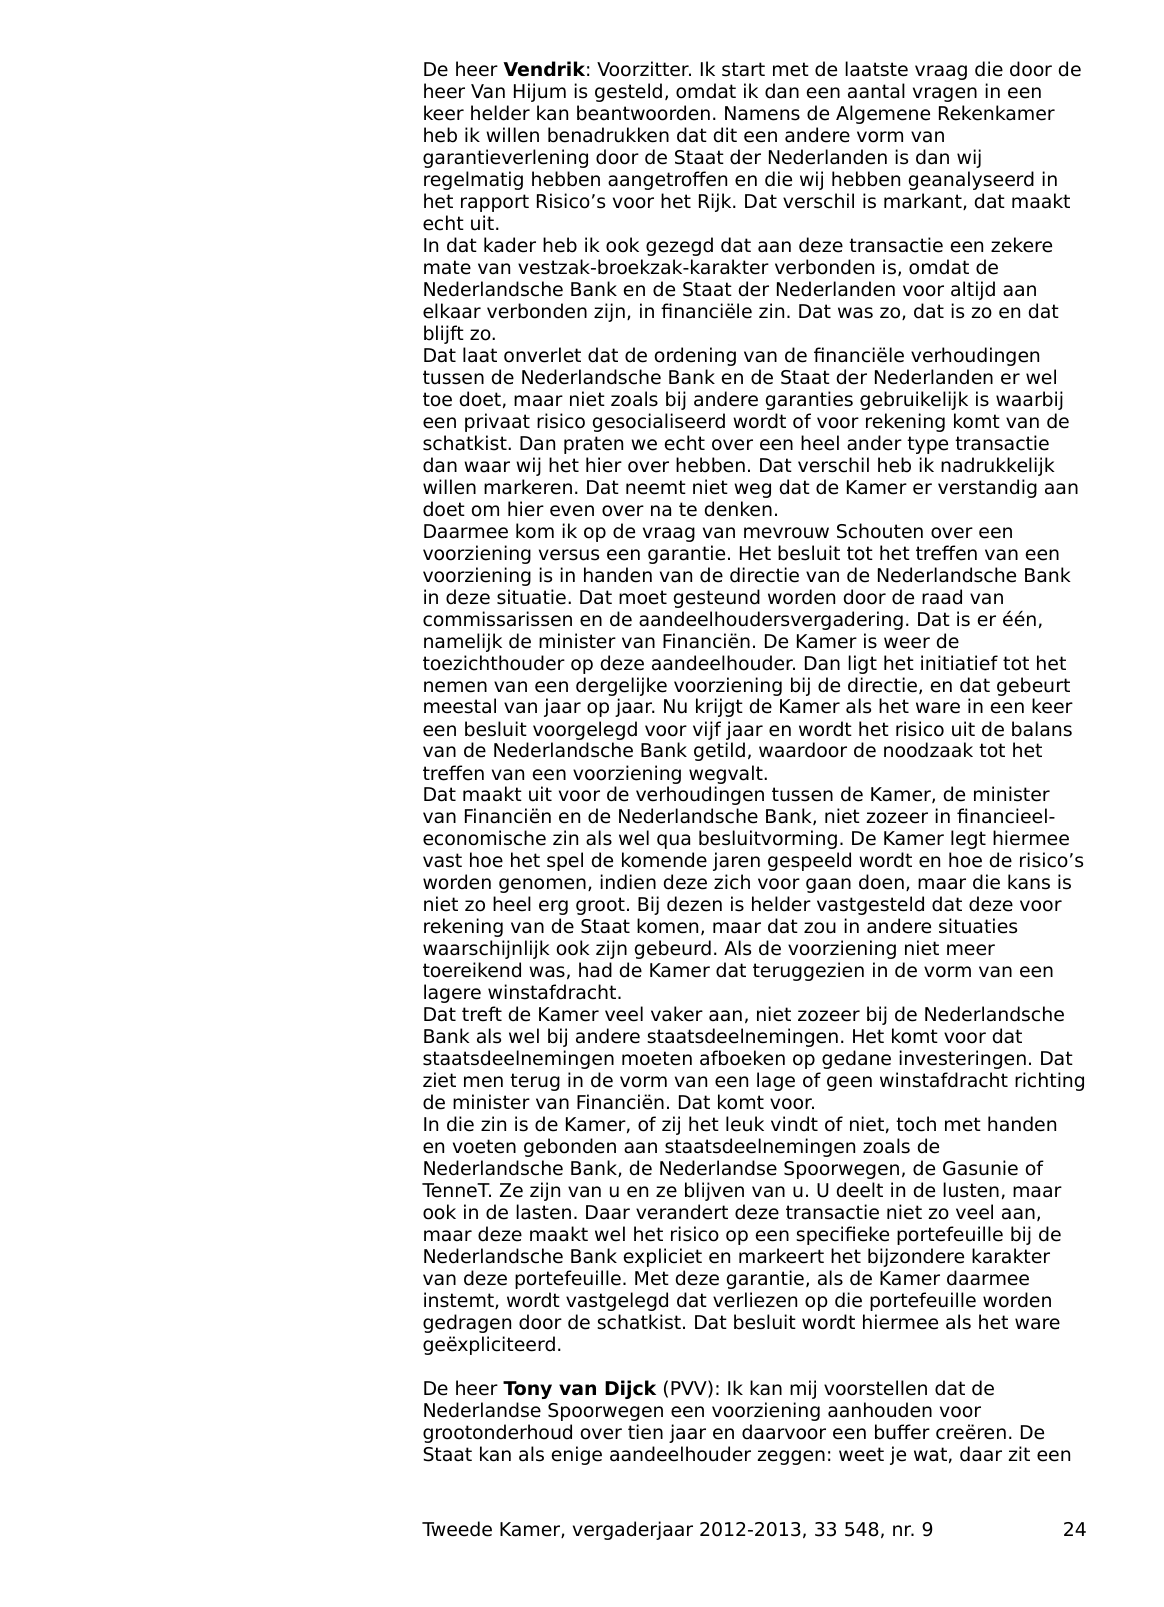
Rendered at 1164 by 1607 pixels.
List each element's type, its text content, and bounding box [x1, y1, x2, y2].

text In die zin is de Kamer, of zij het leuk vindt of niet, toch met handen en voeten gebonden aan staatsdeelnemingen zoals de Nederlandsche Bank, de Nederlandse Spoorwegen, de Gasunie of TenneT. Ze zijn van u en ze blijven van u. U deelt in de lusten, maar ook in de lasten. Daar verandert deze transactie niet zo veel aan, maar deze maakt wel het risico op een specifieke portefeuille bij de Nederlandsche Bank expliciet en markeert het bijzondere karakter van deze portefeuille. Met deze garantie, als de Kamer daarmee instemt, wordt vastgelegd dat verliezen op die portefeuille worden gedragen door de schatkist. Dat besluit wordt hiermee als het ware geëxpliciteerd. [422, 1114, 1087, 1356]
text De heer Tony van Dijck (PVV): Ik kan mij voorstellen dat de Nederlandse Spoorwegen een voorziening aanhouden voor grootonderhoud over tien jaar en daarvoor een buffer creëren. De Staat kan als enige aandeelhouder zeggen: weet je wat, daar zit een [422, 1378, 1087, 1466]
text Dat maakt uit voor de verhoudingen tussen de Kamer, de minister van Financiën en de Nederlandsche Bank, niet zozeer in financieel-economische zin als wel qua besluitvorming. De Kamer legt hiermee vast hoe het spel de komende jaren gespeeld wordt en hoe de risico’s worden genomen, indien deze zich voor gaan doen, maar die kans is niet zo heel erg groot. Bij dezen is helder vastgesteld dat deze voor rekening van de Staat komen, maar dat zou in andere situaties waarschijnlijk ook zijn gebeurd. Als de voorziening niet meer toereikend was, had de Kamer dat teruggezien in de vorm van een lagere winstafdracht. [422, 784, 1087, 1004]
text Dat laat onverlet dat de ordening van de financiële verhoudingen tussen de Nederlandsche Bank en de Staat der Nederlanden er wel toe doet, maar niet zoals bij andere garanties gebruikelijk is waarbij een privaat risico gesocialiseerd wordt of voor rekening komt van de schatkist. Dan praten we echt over een heel ander type transactie dan waar wij het hier over hebben. Dat verschil heb ik nadrukkelijk willen markeren. Dat neemt niet weg dat de Kamer er verstandig aan doet om hier even over na te denken. [422, 345, 1087, 521]
text Daarmee kom ik op de vraag van mevrouw Schouten over een voorziening versus een garantie. Het besluit tot het treffen van een voorziening is in handen van de directie van de Nederlandsche Bank in deze situatie. Dat moet gesteund worden door de raad van commissarissen en de aandeelhoudersvergadering. Dat is er één, namelijk de minister van Financiën. De Kamer is weer de toezichthouder op deze aandeelhouder. Dan ligt het initiatief tot het nemen van een dergelijke voorziening bij de directie, en dat gebeurt meestal van jaar op jaar. Nu krijgt de Kamer als het ware in een keer een besluit voorgelegd voor vijf jaar en wordt het risico uit de balans van de Nederlandsche Bank getild, waardoor de noodzaak tot het treffen van een voorziening wegvalt. [422, 521, 1087, 784]
text In dat kader heb ik ook gezegd dat aan deze transactie een zekere mate van vestzak-broekzak-karakter verbonden is, omdat de Nederlandsche Bank en de Staat der Nederlanden voor altijd aan elkaar verbonden zijn, in financiële zin. Dat was zo, dat is zo en dat blijft zo. [422, 235, 1087, 345]
text Dat treft de Kamer veel vaker aan, niet zozeer bij de Nederlandsche Bank als wel bij andere staatsdeelnemingen. Het komt voor dat staatsdeelnemingen moeten afboeken op gedane investeringen. Dat ziet men terug in de vorm van een lage of geen winstafdracht richting de minister van Financiën. Dat komt voor. [422, 1004, 1087, 1114]
text De heer Vendrik: Voorzitter. Ik start met de laatste vraag die door de heer Van Hijum is gesteld, omdat ik dan een aantal vragen in een keer helder kan beantwoorden. Namens de Algemene Rekenkamer heb ik willen benadrukken dat dit een andere vorm van garantieverlening door de Staat der Nederlanden is dan wij regelmatig hebben aangetroffen en die wij hebben geanalyseerd in het rapport Risico’s voor het Rijk. Dat verschil is markant, dat maakt echt uit. [422, 59, 1087, 235]
